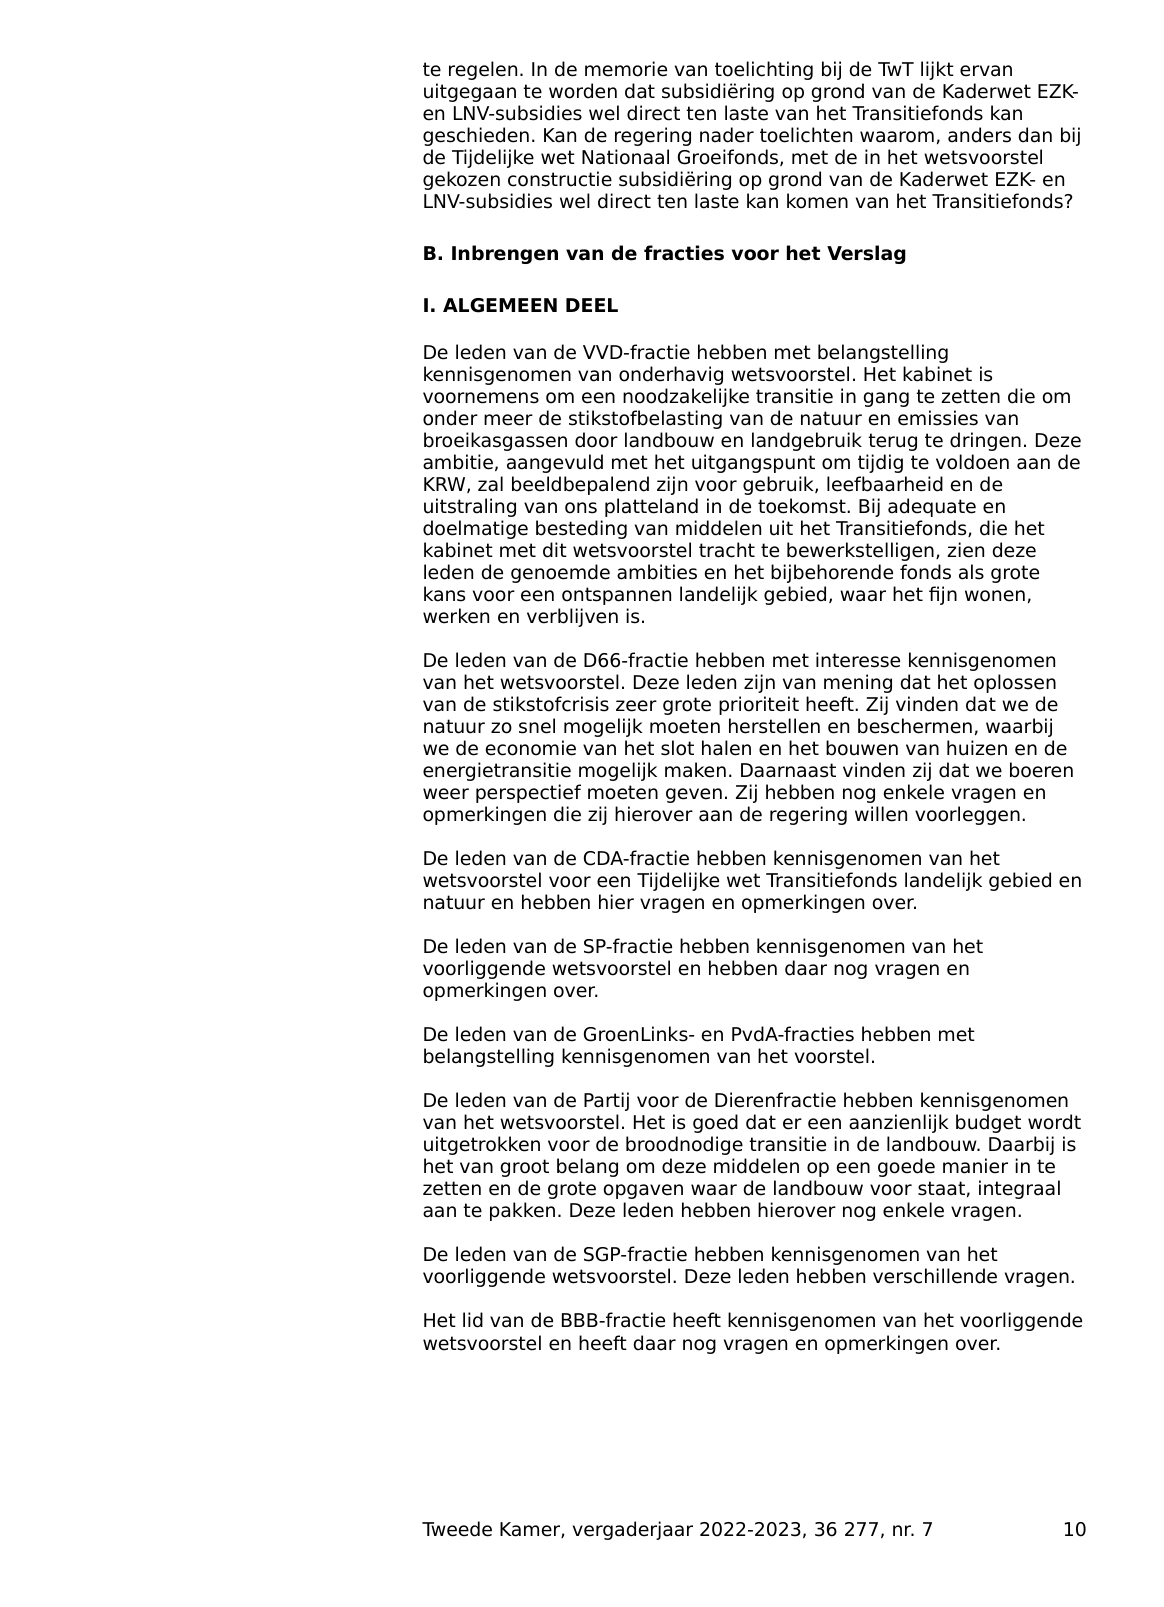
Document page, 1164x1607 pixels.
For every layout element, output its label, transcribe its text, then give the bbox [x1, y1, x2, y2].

text De leden van de SGP-fractie hebben kennisgenomen van het voorliggende wetsvoorstel. Deze leden hebben verschillende vragen. [422, 1244, 1087, 1288]
text De leden van de VVD-fractie hebben met belangstelling kennisgenomen van onderhavig wetsvoorstel. Het kabinet is voornemens om een noodzakelijke transitie in gang te zetten die om onder meer de stikstofbelasting van de natuur en emissies van broeikasgassen door landbouw en landgebruik terug te dringen. Deze ambitie, aangevuld met het uitgangspunt om tijdig te voldoen aan de KRW, zal beeldbepalend zijn voor gebruik, leefbaarheid en de uitstraling van ons platteland in de toekomst. Bij adequate en doelmatige besteding van middelen uit het Transitiefonds, die het kabinet met dit wetsvoorstel tracht te bewerkstelligen, zien deze leden de genoemde ambities en het bijbehorende fonds als grote kans voor een ontspannen landelijk gebied, waar het fijn wonen, werken en verblijven is. [422, 342, 1087, 628]
text De leden van de D66-fractie hebben met interesse kennisgenomen van het wetsvoorstel. Deze leden zijn van mening dat het oplossen van de stikstofcrisis zeer grote prioriteit heeft. Zij vinden dat we de natuur zo snel mogelijk moeten herstellen en beschermen, waarbij we de economie van het slot halen en het bouwen van huizen en de energietransitie mogelijk maken. Daarnaast vinden zij dat we boeren weer perspectief moeten geven. Zij hebben nog enkele vragen en opmerkingen die zij hierover aan de regering willen voorleggen. [422, 650, 1087, 826]
subtitle I. ALGEMEEN DEEL [422, 295, 1087, 317]
text De leden van de SP-fractie hebben kennisgenomen van het voorliggende wetsvoorstel en hebben daar nog vragen en opmerkingen over. [422, 936, 1087, 1002]
text Het lid van de BBB-fractie heeft kennisgenomen van het voorliggende wetsvoorstel en heeft daar nog vragen en opmerkingen over. [422, 1310, 1087, 1354]
text De leden van de Partij voor de Dierenfractie hebben kennisgenomen van het wetsvoorstel. Het is goed dat er een aanzienlijk budget wordt uitgetrokken voor de broodnodige transitie in de landbouw. Daarbij is het van groot belang om deze middelen op een goede manier in te zetten en de grote opgaven waar de landbouw voor staat, integraal aan te pakken. Deze leden hebben hierover nog enkele vragen. [422, 1090, 1087, 1222]
text te regelen. In de memorie van toelichting bij de TwT lijkt ervan uitgegaan te worden dat subsidiëring op grond van de Kaderwet EZK- en LNV-subsidies wel direct ten laste van het Transitiefonds kan geschieden. Kan de regering nader toelichten waarom, anders dan bij de Tijdelijke wet Nationaal Groeifonds, met de in het wetsvoorstel gekozen constructie subsidiëring op grond van de Kaderwet EZK- en LNV-subsidies wel direct ten laste kan komen van het Transitiefonds? [422, 59, 1087, 213]
text De leden van de CDA-fractie hebben kennisgenomen van het wetsvoorstel voor een Tijdelijke wet Transitiefonds landelijk gebied en natuur en hebben hier vragen en opmerkingen over. [422, 848, 1087, 914]
subtitle B. Inbrengen van de fracties voor het Verslag [422, 243, 1087, 265]
text De leden van de GroenLinks- en PvdA-fracties hebben met belangstelling kennisgenomen van het voorstel. [422, 1024, 1087, 1068]
